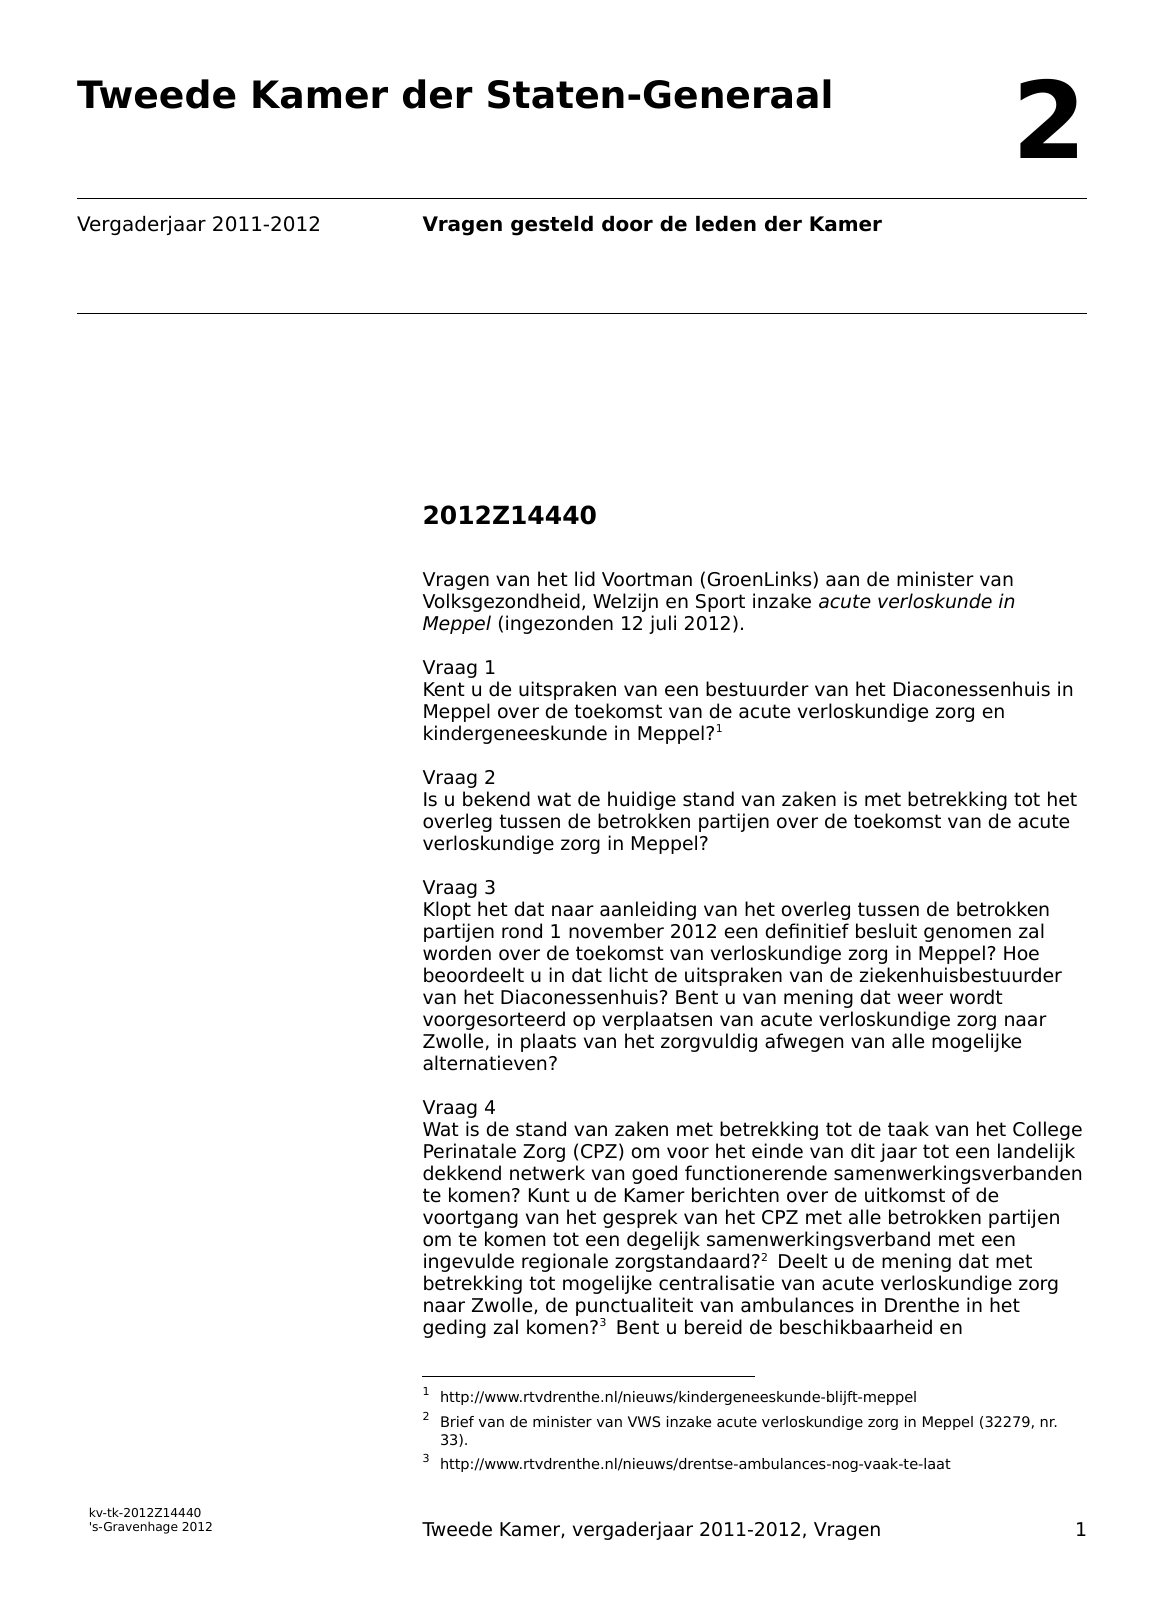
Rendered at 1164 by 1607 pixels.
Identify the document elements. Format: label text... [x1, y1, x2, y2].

text Vraag 4 [422, 1097, 1087, 1119]
text http://www.rtvdrenthe.nl/nieuws/drentse-ambulances-nog-vaak-te-laat [422, 1452, 1087, 1474]
text Vraag 2 [422, 767, 1087, 789]
text Wat is de stand van zaken met betrekking tot de taak van het College Perinatale Zorg (CPZ) om voor het einde van dit jaar tot een landelijk dekkend netwerk van goed functionerende samenwerkingsverbanden te komen? Kunt u de Kamer berichten over de uitkomst of de voortgang van het gesprek van het CPZ met alle betrokken partijen om te komen tot een degelijk samenwerkingsverband met een ingevulde regionale zorgstandaard? Deelt u de mening dat met betrekking tot mogelijke centralisatie van acute verloskundige zorg naar Zwolle, de punctualiteit van ambulances in Drenthe in het geding zal komen? Bent u bereid de beschikbaarheid en [422, 1119, 1087, 1339]
text Vragen van het lid Voortman (GroenLinks) aan de minister van Volksgezondheid, Welzijn en Sport inzake acute verloskunde in Meppel (ingezonden 12 juli 2012). [422, 569, 1087, 635]
table_cell Vragen gesteld door de leden der Kamer [422, 199, 1087, 313]
text Vraag 3 [422, 877, 1087, 899]
table_cell Vergaderjaar 2011-2012 [77, 199, 422, 313]
text Vraag 1 [422, 657, 1087, 679]
text Is u bekend wat de huidige stand van zaken is met betrekking tot het overleg tussen de betrokken partijen over de toekomst van de acute verloskundige zorg in Meppel? [422, 789, 1087, 855]
table_header Tweede Kamer der Staten-Generaal [77, 59, 886, 198]
table_header 2 [886, 59, 1087, 198]
text Brief van de minister van VWS inzake acute verloskundige zorg in Meppel (32279, nr. 33). [422, 1410, 1087, 1449]
text http://www.rtvdrenthe.nl/nieuws/kindergeneeskunde-blijft-meppel [422, 1385, 1087, 1407]
text Klopt het dat naar aanleiding van het overleg tussen de betrokken partijen rond 1 november 2012 een definitief besluit genomen zal worden over de toekomst van verloskundige zorg in Meppel? Hoe beoordeelt u in dat licht de uitspraken van de ziekenhuisbestuurder van het Diaconessenhuis? Bent u van mening dat weer wordt voorgesorteerd op verplaatsen van acute verloskundige zorg naar Zwolle, in plaats van het zorgvuldig afwegen van alle mogelijke alternatieven? [422, 899, 1087, 1075]
text 2012Z14440 [422, 501, 1087, 531]
text Kent u de uitspraken van een bestuurder van het Diaconessenhuis in Meppel over de toekomst van de acute verloskundige zorg en kindergeneeskunde in Meppel? [422, 679, 1087, 745]
text 's-Gravenhage 2012 [88, 1520, 323, 1534]
text kv-tk-2012Z14440 [88, 1506, 323, 1520]
